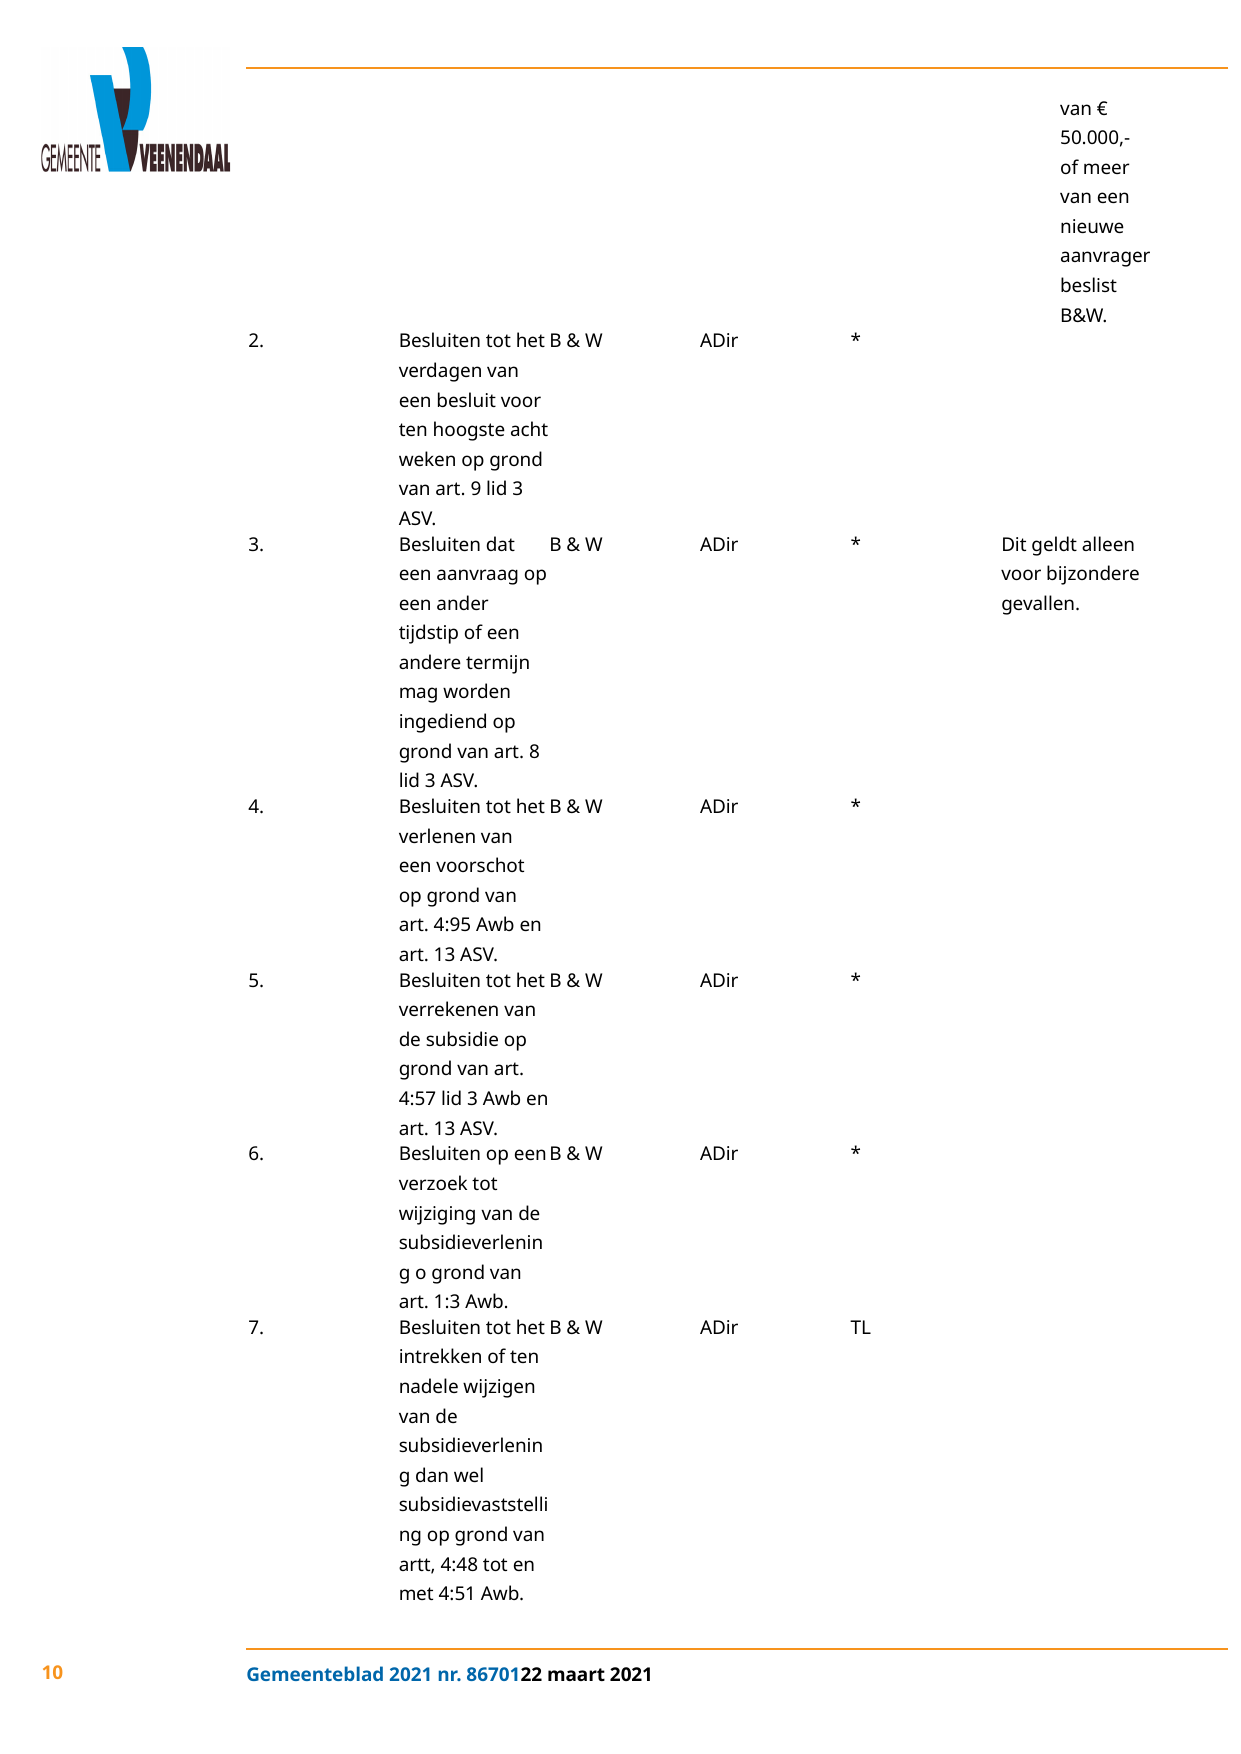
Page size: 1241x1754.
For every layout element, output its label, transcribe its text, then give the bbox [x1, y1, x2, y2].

table_cell [248, 793, 398, 967]
table_cell B & W [549, 793, 700, 967]
table_cell * [850, 531, 1001, 793]
table_cell ADir [700, 793, 850, 967]
table_cell [850, 95, 1001, 328]
table_cell [549, 95, 700, 328]
table_cell * [850, 967, 1001, 1141]
table_cell [1001, 328, 1152, 531]
table_cell [248, 531, 398, 793]
table_cell [248, 1141, 398, 1314]
table_cell * [850, 793, 1001, 967]
table_cell Besluiten tot het intrekken of ten nadele wijzigen van de subsidieverlening dan wel subsidievaststelling op grond van artt, 4:48 tot en met 4:51 Awb. [399, 1314, 549, 1606]
table_cell B & W [549, 328, 700, 531]
table_cell B & W [549, 1141, 700, 1314]
table_cell Besluiten tot het verrekenen van de subsidie op grond van art. 4:57 lid 3 Awb en art. 13 ASV. [399, 967, 549, 1141]
table_cell van € 50.000,- of meer van een nieuwe aanvrager beslist B&W. [1001, 95, 1152, 328]
table_cell [1001, 967, 1152, 1141]
table_cell [1001, 1141, 1152, 1314]
table_cell [248, 1314, 398, 1606]
table_cell ADir [700, 967, 850, 1141]
table_cell Dit geldt alleen voor bijzondere gevallen. [1001, 531, 1152, 793]
table_cell Besluiten tot het verdagen van een besluit voor ten hoogste acht weken op grond van art. 9 lid 3 ASV. [399, 328, 549, 531]
picture [41, 47, 130, 172]
table_cell * [850, 328, 1001, 531]
table_cell Besluiten op een verzoek tot wijziging van de subsidieverlening o grond van art. 1:3 Awb. [399, 1141, 549, 1314]
table_cell [248, 967, 398, 1141]
table_cell B & W [549, 531, 700, 793]
table_cell TL [850, 1314, 1001, 1606]
table_cell [399, 95, 549, 328]
table_cell [1001, 1314, 1152, 1606]
table_cell [1001, 793, 1152, 967]
table_cell [700, 95, 850, 328]
table_cell ADir [700, 328, 850, 531]
table_cell [248, 328, 398, 531]
table_cell ADir [700, 1141, 850, 1314]
table_cell Besluiten dat een aanvraag op een ander tijdstip of een andere termijn mag worden ingediend op grond van art. 8 lid 3 ASV. [399, 531, 549, 793]
table_cell B & W [549, 967, 700, 1141]
table_cell ADir [700, 1314, 850, 1606]
table_cell * [850, 1141, 1001, 1314]
table_cell [248, 95, 398, 328]
picture [123, 47, 231, 172]
table_cell B & W [549, 1314, 700, 1606]
table_cell Besluiten tot het verlenen van een voorschot op grond van art. 4:95 Awb en art. 13 ASV. [399, 793, 549, 967]
table_cell ADir [700, 531, 850, 793]
